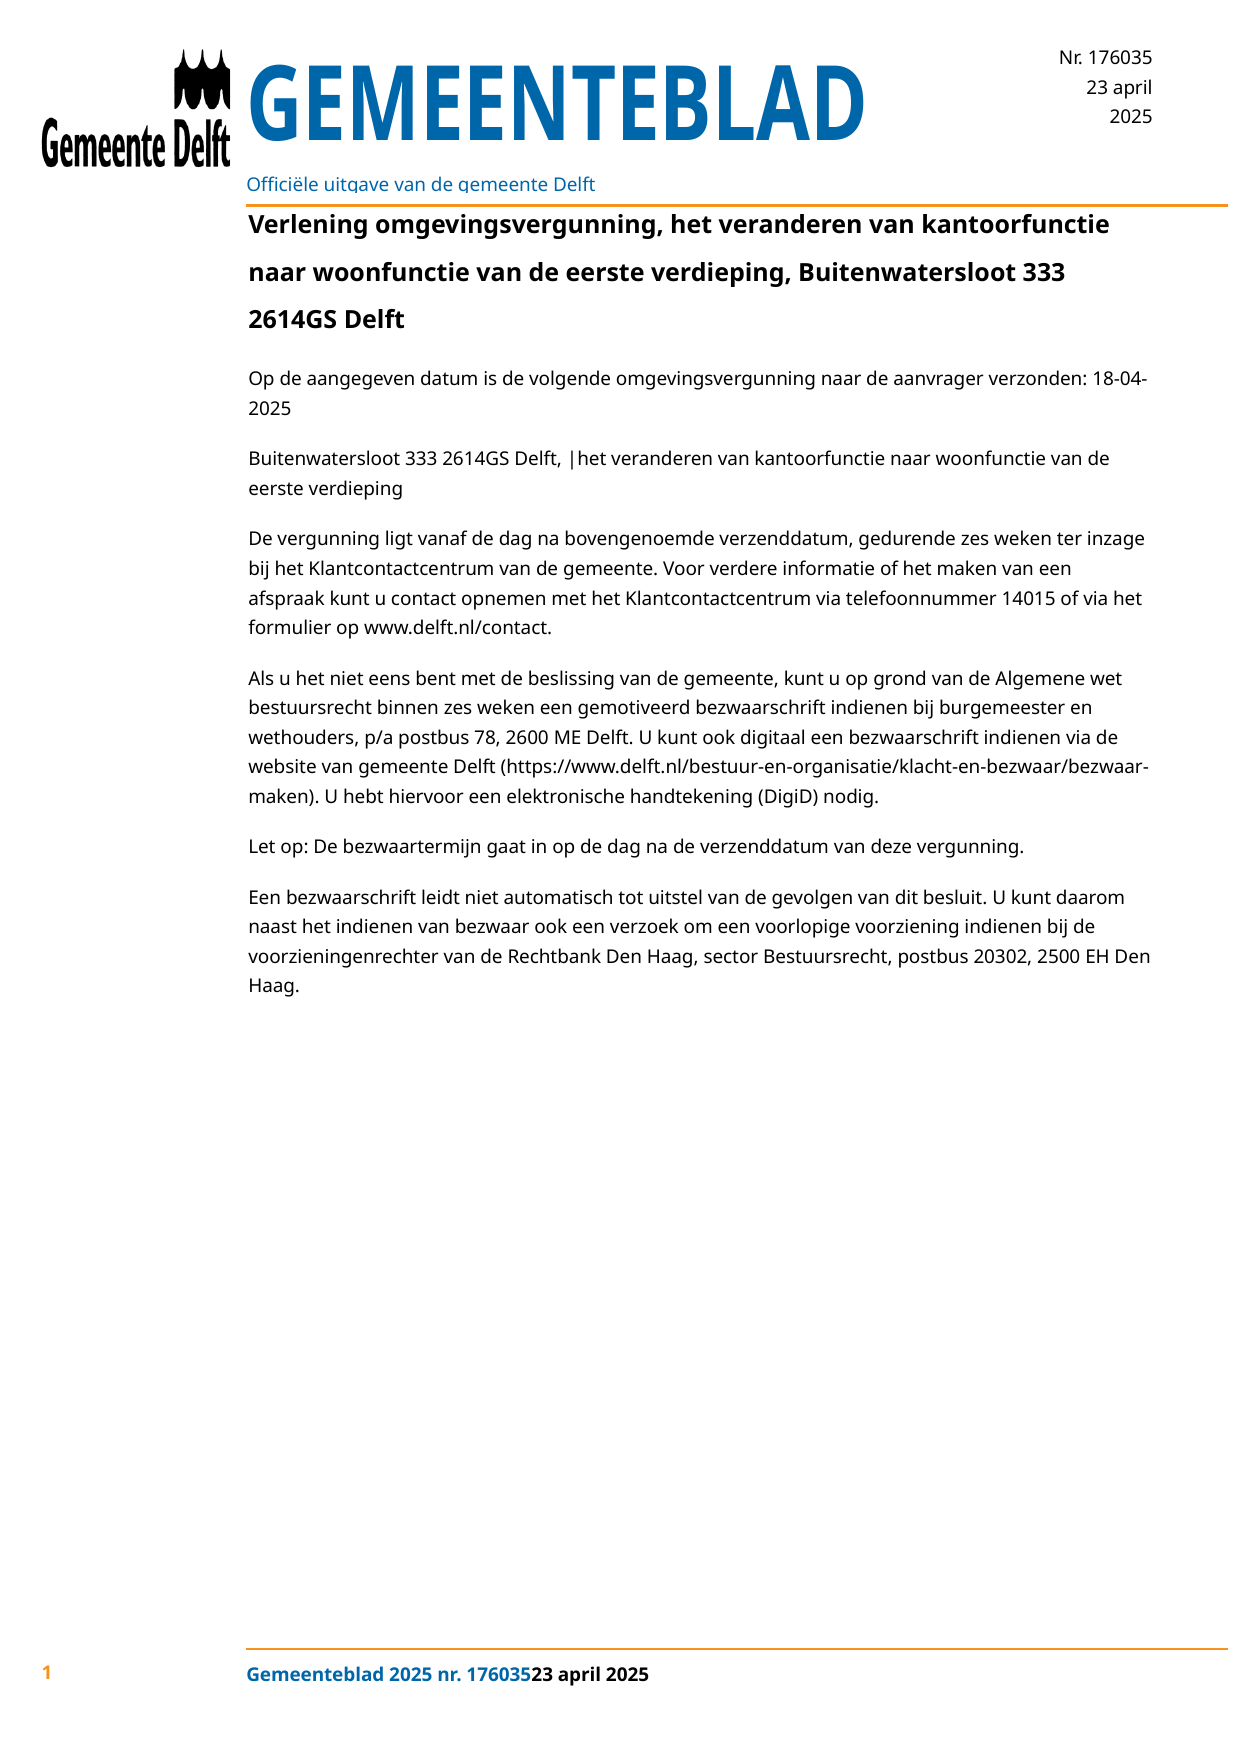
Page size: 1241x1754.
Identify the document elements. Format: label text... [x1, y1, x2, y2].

text Verlening omgevingsvergunning, het veranderen van kantoorfunctie naar woonfunctie van de eerste verdieping, Buitenwatersloot 333 2614GS Delft [248, 207, 1152, 336]
text Op de aangegeven datum is de volgende omgevingsvergunning naar de aanvrager verzonden: 18-04-2025 [248, 366, 1152, 421]
text De vergunning ligt vanaf de dag na bovengenoemde verzenddatum, gedurende zes weken ter inzage bij het Klantcontactcentrum van de gemeente. Voor verdere informatie of het maken van een afspraak kunt u contact opnemen met het Klantcontactcentrum via telefoonnummer 14015 of via het formulier op www.delft.nl/contact. [248, 526, 1152, 640]
text Buitenwatersloot 333 2614GS Delft, |het veranderen van kantoorfunctie naar woonfunctie van de eerste verdieping [248, 446, 1152, 501]
text Een bezwaarschrift leidt niet automatisch tot uitstel van de gevolgen van dit besluit. U kunt daarom naast het indienen van bezwaar ook een verzoek om een voorlopige voorziening indienen bij de voorzieningenrechter van de Rechtbank Den Haag, sector Bestuursrecht, postbus 20302, 2500 EH Den Haag. [248, 884, 1152, 998]
text Als u het niet eens bent met de beslissing van de gemeente, kunt u op grond van de Algemene wet bestuursrecht binnen zes weken een gemotiveerd bezwaarschrift indienen bij burgemeester en wethouders, p/a postbus 78, 2600 ME Delft. U kunt ook digitaal een bezwaarschrift indienen via de website van gemeente Delft (https://www.delft.nl/bestuur-en-organisatie/klacht-en-bezwaar/bezwaar-maken). U hebt hiervoor een elektronische handtekening (DigiD) nodig. [248, 665, 1152, 809]
picture [41, 47, 231, 172]
text Let op: De bezwaartermijn gaat in op de dag na de verzenddatum van deze vergunning. [248, 833, 1152, 859]
